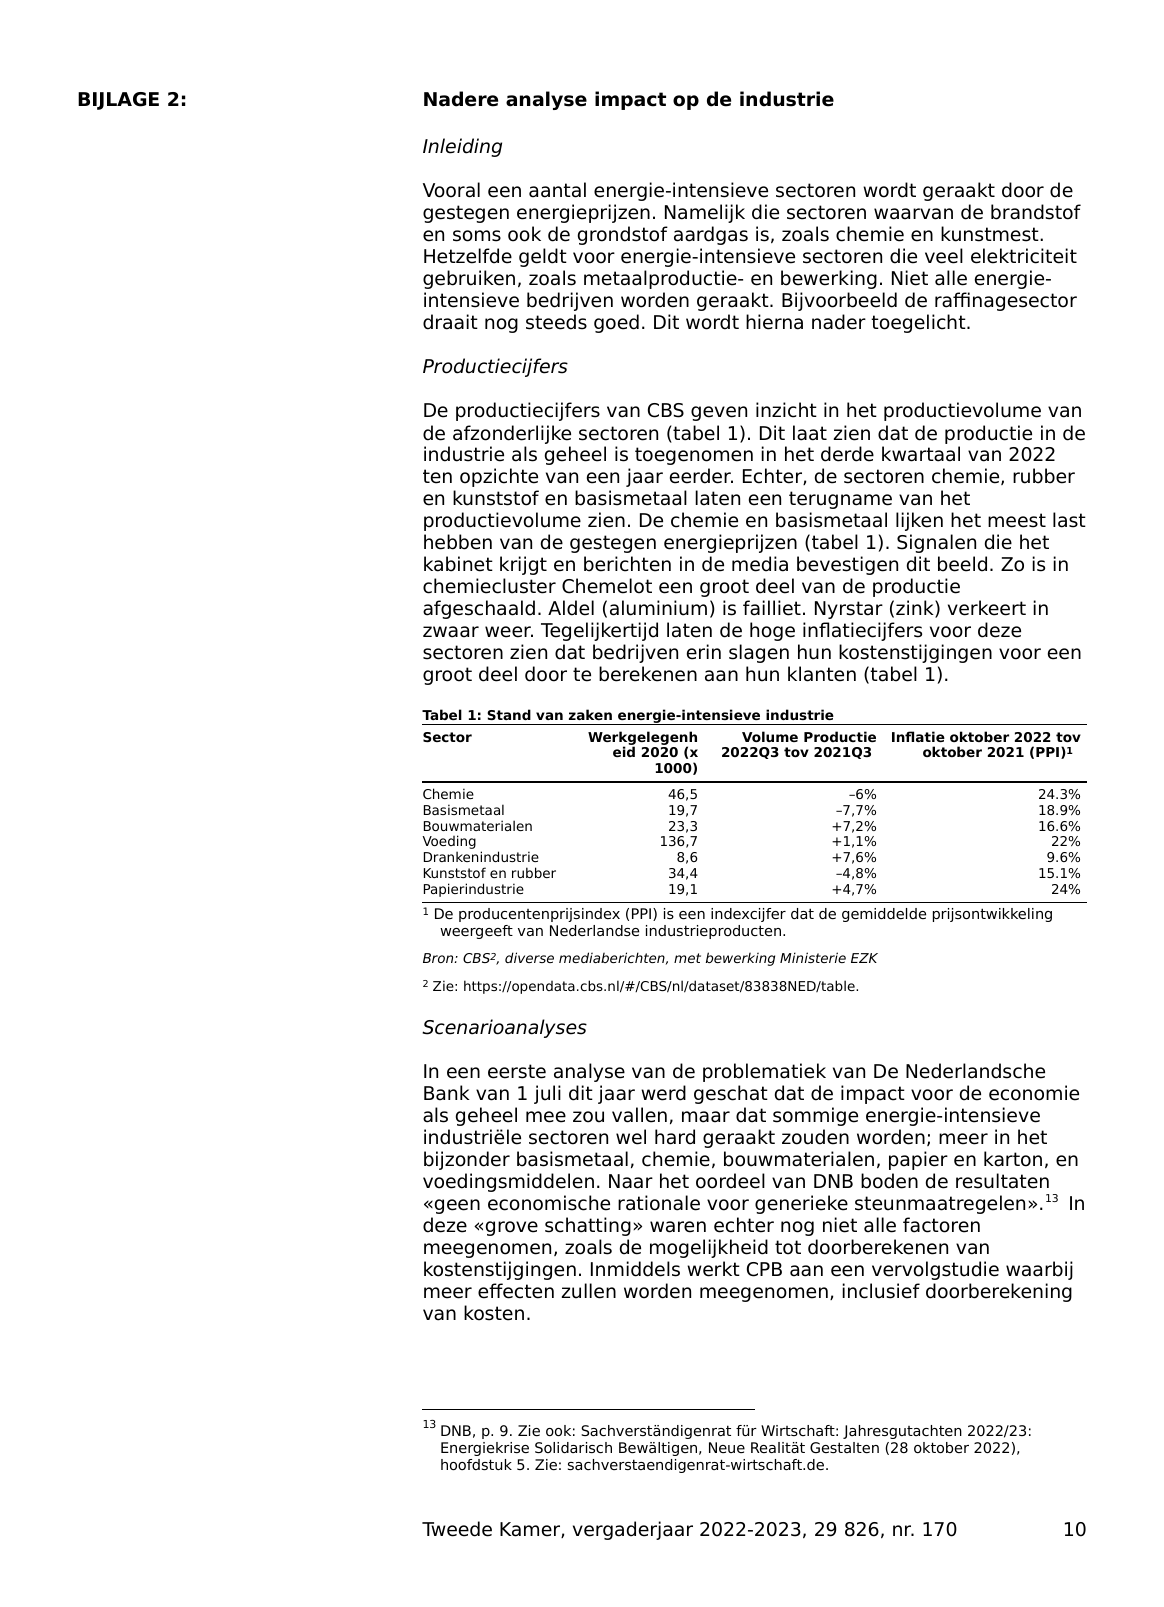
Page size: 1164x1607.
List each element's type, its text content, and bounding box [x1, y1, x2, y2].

table_cell 24% [883, 881, 1087, 902]
table_cell 46,5 [576, 783, 704, 803]
table_cell 15.1% [883, 866, 1087, 881]
table_cell +4,7% [704, 881, 883, 902]
table_cell +7,6% [704, 850, 883, 866]
subtitle Inleiding [422, 136, 1087, 158]
text De productiecijfers van CBS geven inzicht in het productievolume van de afzonderlijke sectoren (tabel 1). Dit laat zien dat de productie in de industrie als geheel is toegenomen in het derde kwartaal van 2022 ten opzichte van een jaar eerder. Echter, de sectoren chemie, rubber en kunststof en basismetaal laten een terugname van het productievolume zien. De chemie en basismetaal lijken het meest last hebben van de gestegen energieprijzen (tabel 1). Signalen die het kabinet krijgt en berichten in de media bevestigen dit beeld. Zo is in chemiecluster Chemelot een groot deel van de productie afgeschaald. Aldel (aluminium) is failliet. Nyrstar (zink) verkeert in zwaar weer. Tegelijkertijd laten de hoge inflatiecijfers voor deze sectoren zien dat bedrijven erin slagen hun kostenstijgingen voor een groot deel door te berekenen aan hun klanten (tabel 1). [422, 400, 1087, 686]
table_cell 19,7 [576, 803, 704, 818]
subtitle Productiecijfers [422, 356, 1087, 378]
table_cell 1 De producentenprijsindex (PPI) is een indexcijfer dat de gemiddelde prijsontwikkeling weergeeft van Nederlandse industrieproducten. Bron: CBS2, diverse mediaberichten, met bewerking Ministerie EZK 2 Zie: https://opendata.cbs.nl/#/CBS/nl/dataset/83838NED/table. [422, 903, 1087, 994]
table_cell Inflatie oktober 2022 tov oktober 2021 (PPI)1 [883, 725, 1087, 781]
table_cell –6% [704, 783, 883, 803]
table_cell +1,1% [704, 834, 883, 850]
table_cell Bouwmaterialen [422, 819, 576, 834]
table_cell Werkgelegenheid 2020 (x 1000) [576, 725, 704, 781]
table_cell 9.6% [883, 850, 1087, 866]
table_cell Papierindustrie [422, 881, 576, 902]
table_cell Drankenindustrie [422, 850, 576, 866]
text Vooral een aantal energie-intensieve sectoren wordt geraakt door de gestegen energieprijzen. Namelijk die sectoren waarvan de brandstof en soms ook de grondstof aardgas is, zoals chemie en kunstmest. Hetzelfde geldt voor energie-intensieve sectoren die veel elektriciteit gebruiken, zoals metaalproductie- en bewerking. Niet alle energie-intensieve bedrijven worden geraakt. Bijvoorbeeld de raffinagesector draait nog steeds goed. Dit wordt hierna nader toegelicht. [422, 180, 1087, 334]
table_cell 136,7 [576, 834, 704, 850]
table_cell 18.9% [883, 803, 1087, 818]
table_cell –4,8% [704, 866, 883, 881]
table_cell Chemie [422, 783, 576, 803]
table_cell 34,4 [576, 866, 704, 881]
table_cell +7,2% [704, 819, 883, 834]
table_cell 8,6 [576, 850, 704, 866]
table_cell 19,1 [576, 881, 704, 902]
text In een eerste analyse van de problematiek van De Nederlandsche Bank van 1 juli dit jaar werd geschat dat de impact voor de economie als geheel mee zou vallen, maar dat sommige energie-intensieve industriële sectoren wel hard geraakt zouden worden; meer in het bijzonder basismetaal, chemie, bouwmaterialen, papier en karton, en voedingsmiddelen. Naar het oordeel van DNB boden de resultaten «geen economische rationale voor generieke steunmaatregelen». In deze «grove schatting» waren echter nog niet alle factoren meegenomen, zoals de mogelijkheid tot doorberekenen van kostenstijgingen. Inmiddels werkt CPB aan een vervolgstudie waarbij meer effecten zullen worden meegenomen, inclusief doorberekening van kosten. [422, 1061, 1087, 1325]
table_cell Voeding [422, 834, 576, 850]
table_cell Sector [422, 725, 576, 781]
table_cell Kunststof en rubber [422, 866, 576, 881]
table_cell Volume Productie 2022Q3 tov 2021Q3 [704, 725, 883, 781]
text DNB, p. 9. Zie ook: Sachverständigenrat für Wirtschaft: Jahresgutachten 2022/23: Energiekrise Solidarisch Bewältigen, Neue Realität Gestalten (28 oktober 2022), hoofdstuk 5. Zie: sachverstaendigenrat-wirtschaft.de. [422, 1418, 1087, 1474]
table_cell 16.6% [883, 819, 1087, 834]
table_cell 24.3% [883, 783, 1087, 803]
table_header Tabel 1: Stand van zaken energie-intensieve industrie [422, 708, 1087, 724]
subtitle Scenarioanalyses [422, 1017, 1087, 1039]
table_cell 23,3 [576, 819, 704, 834]
table_cell 22% [883, 834, 1087, 850]
table_cell –7,7% [704, 803, 883, 818]
subtitle BIJLAGE 2: Nadere analyse impact op de industrie [77, 89, 1087, 111]
table_cell Basismetaal [422, 803, 576, 818]
